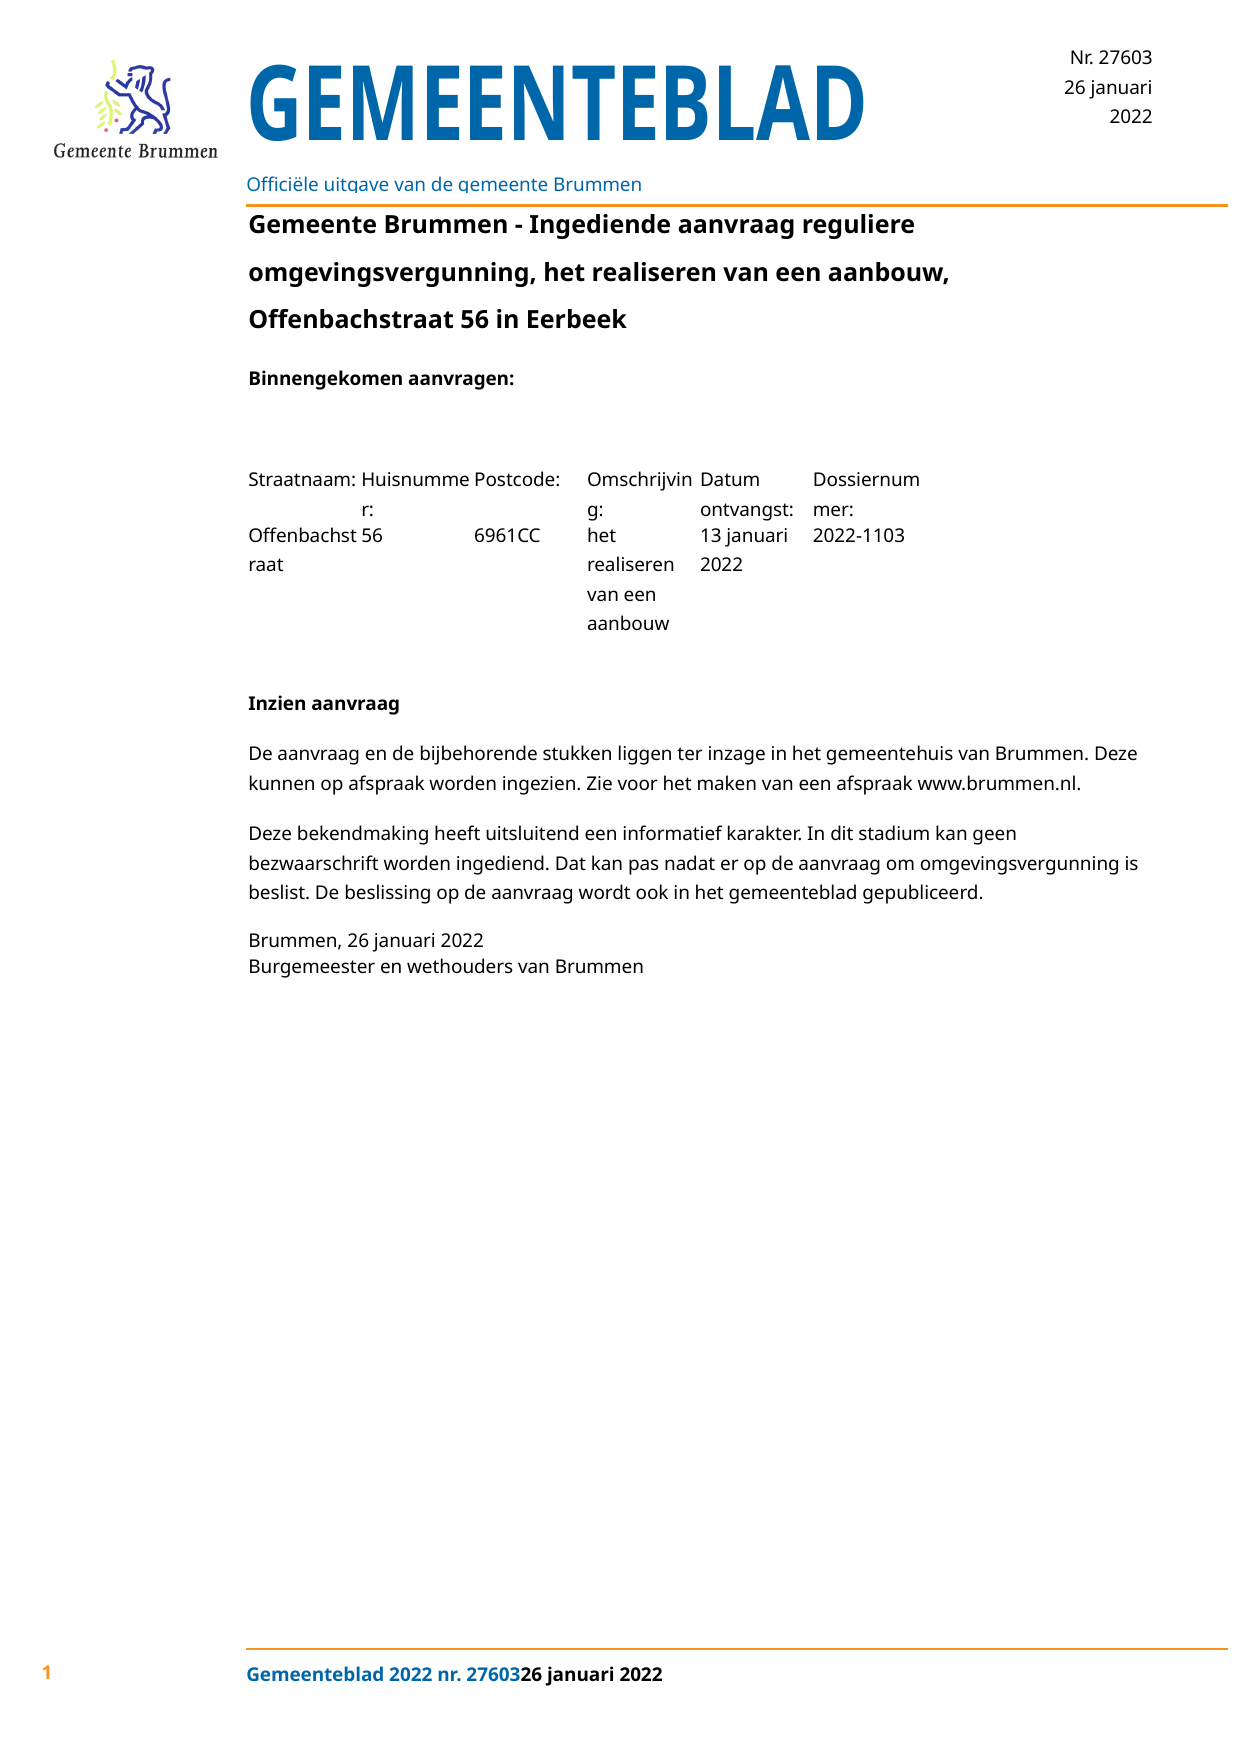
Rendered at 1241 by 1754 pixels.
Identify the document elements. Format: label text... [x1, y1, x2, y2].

text Inzien aanvraag [248, 690, 1152, 716]
text De aanvraag en de bijbehorende stukken liggen ter inzage in het gemeentehuis van Brummen. Deze kunnen op afspraak worden ingezien. Zie voor het maken van een afspraak www.brummen.nl. [248, 740, 1152, 796]
table_cell [1039, 522, 1152, 636]
table_header [926, 466, 1038, 522]
table_cell Offenbachstraat [248, 522, 361, 636]
table_header Postcode: [474, 466, 587, 522]
table_cell 13 januari 2022 [700, 522, 813, 636]
table_header [1039, 466, 1152, 522]
table_header Datum ontvangst: [700, 466, 813, 522]
text Binnengekomen aanvragen: [248, 366, 1152, 391]
table_header Huisnummer: [361, 466, 474, 522]
table_cell het realiseren van een aanbouw [587, 522, 700, 636]
table_cell 56 [361, 522, 474, 636]
text Brummen, 26 januari 2022 [248, 927, 1152, 953]
table_cell 2022-1103 [813, 522, 926, 636]
table_cell [926, 522, 1038, 636]
table_header Straatnaam: [248, 466, 361, 522]
text Gemeente Brummen - Ingediende aanvraag reguliere omgevingsvergunning, het realiseren van een aanbouw, Offenbachstraat 56 in Eerbeek [248, 207, 1152, 336]
text Deze bekendmaking heeft uitsluitend een informatief karakter. In dit stadium kan geen bezwaarschrift worden ingediend. Dat kan pas nadat er op de aanvraag om omgevingsvergunning is beslist. De beslissing op de aanvraag wordt ook in het gemeenteblad gepubliceerd. [248, 820, 1152, 905]
table_header Dossiernummer: [813, 466, 926, 522]
table_cell 6961CC [474, 522, 587, 636]
picture [41, 47, 231, 172]
table_header Omschrijving: [587, 466, 700, 522]
text Burgemeester en wethouders van Brummen [248, 953, 1152, 979]
